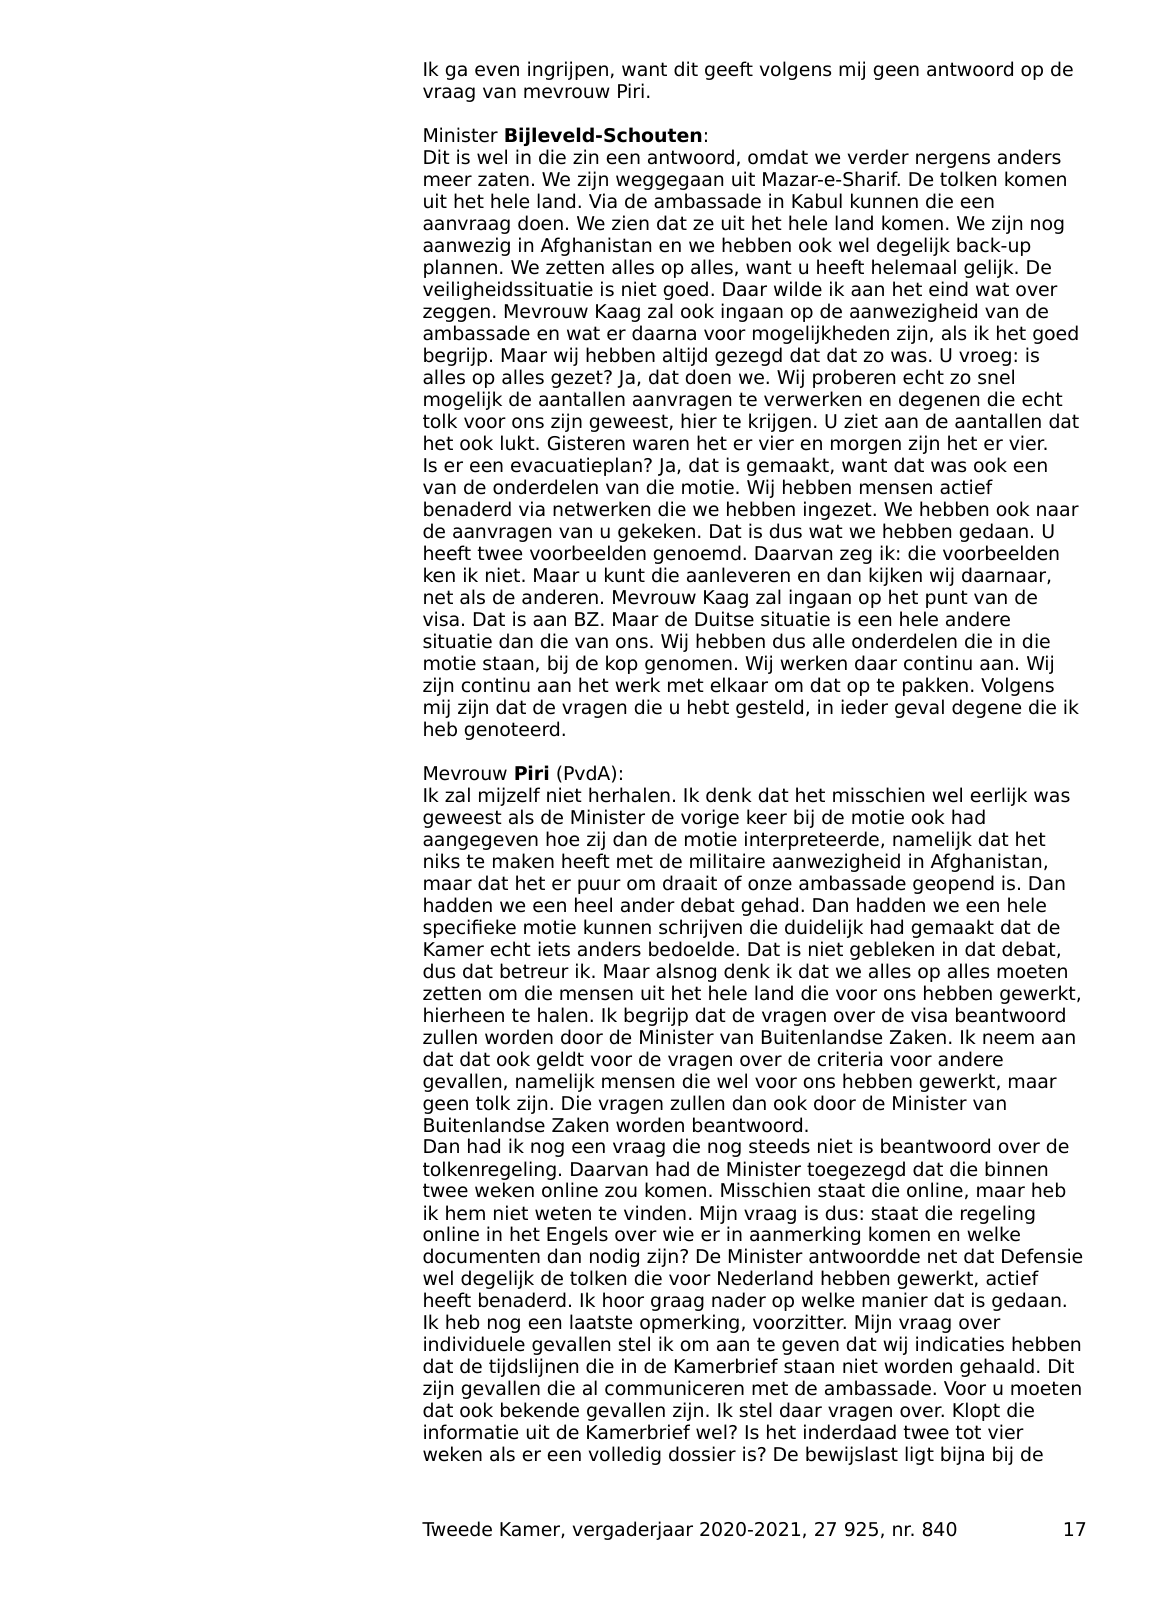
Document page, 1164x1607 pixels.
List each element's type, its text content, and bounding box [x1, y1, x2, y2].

text Dit is wel in die zin een antwoord, omdat we verder nergens anders meer zaten. We zijn weggegaan uit Mazar-e-Sharif. De tolken komen uit het hele land. Via de ambassade in Kabul kunnen die een aanvraag doen. We zien dat ze uit het hele land komen. We zijn nog aanwezig in Afghanistan en we hebben ook wel degelijk back-up plannen. We zetten alles op alles, want u heeft helemaal gelijk. De veiligheidssituatie is niet goed. Daar wilde ik aan het eind wat over zeggen. Mevrouw Kaag zal ook ingaan op de aanwezigheid van de ambassade en wat er daarna voor mogelijkheden zijn, als ik het goed begrijp. Maar wij hebben altijd gezegd dat dat zo was. U vroeg: is alles op alles gezet? Ja, dat doen we. Wij proberen echt zo snel mogelijk de aantallen aanvragen te verwerken en degenen die echt tolk voor ons zijn geweest, hier te krijgen. U ziet aan de aantallen dat het ook lukt. Gisteren waren het er vier en morgen zijn het er vier. [422, 147, 1087, 455]
text Ik zal mijzelf niet herhalen. Ik denk dat het misschien wel eerlijk was geweest als de Minister de vorige keer bij de motie ook had aangegeven hoe zij dan de motie interpreteerde, namelijk dat het niks te maken heeft met de militaire aanwezigheid in Afghanistan, maar dat het er puur om draait of onze ambassade geopend is. Dan hadden we een heel ander debat gehad. Dan hadden we een hele specifieke motie kunnen schrijven die duidelijk had gemaakt dat de Kamer echt iets anders bedoelde. Dat is niet gebleken in dat debat, dus dat betreur ik. Maar alsnog denk ik dat we alles op alles moeten zetten om die mensen uit het hele land die voor ons hebben gewerkt, hierheen te halen. Ik begrijp dat de vragen over de visa beantwoord zullen worden door de Minister van Buitenlandse Zaken. Ik neem aan dat dat ook geldt voor de vragen over de criteria voor andere gevallen, namelijk mensen die wel voor ons hebben gewerkt, maar geen tolk zijn. Die vragen zullen dan ook door de Minister van Buitenlandse Zaken worden beantwoord. [422, 785, 1087, 1136]
text Ik heb nog een laatste opmerking, voorzitter. Mijn vraag over individuele gevallen stel ik om aan te geven dat wij indicaties hebben dat de tijdslijnen die in de Kamerbrief staan niet worden gehaald. Dit zijn gevallen die al communiceren met de ambassade. Voor u moeten dat ook bekende gevallen zijn. Ik stel daar vragen over. Klopt die informatie uit de Kamerbrief wel? Is het inderdaad twee tot vier weken als er een volledig dossier is? De bewijslast ligt bijna bij de [422, 1312, 1087, 1466]
text Ik ga even ingrijpen, want dit geeft volgens mij geen antwoord op de vraag van mevrouw Piri. [422, 59, 1087, 103]
text Is er een evacuatieplan? Ja, dat is gemaakt, want dat was ook een van de onderdelen van die motie. Wij hebben mensen actief benaderd via netwerken die we hebben ingezet. We hebben ook naar de aanvragen van u gekeken. Dat is dus wat we hebben gedaan. U heeft twee voorbeelden genoemd. Daarvan zeg ik: die voorbeelden ken ik niet. Maar u kunt die aanleveren en dan kijken wij daarnaar, net als de anderen. Mevrouw Kaag zal ingaan op het punt van de visa. Dat is aan BZ. Maar de Duitse situatie is een hele andere situatie dan die van ons. Wij hebben dus alle onderdelen die in die motie staan, bij de kop genomen. Wij werken daar continu aan. Wij zijn continu aan het werk met elkaar om dat op te pakken. Volgens mij zijn dat de vragen die u hebt gesteld, in ieder geval degene die ik heb genoteerd. [422, 455, 1087, 741]
text Mevrouw Piri (PvdA): [422, 763, 1087, 785]
text Dan had ik nog een vraag die nog steeds niet is beantwoord over de tolkenregeling. Daarvan had de Minister toegezegd dat die binnen twee weken online zou komen. Misschien staat die online, maar heb ik hem niet weten te vinden. Mijn vraag is dus: staat die regeling online in het Engels over wie er in aanmerking komen en welke documenten dan nodig zijn? De Minister antwoordde net dat Defensie wel degelijk de tolken die voor Nederland hebben gewerkt, actief heeft benaderd. Ik hoor graag nader op welke manier dat is gedaan. [422, 1136, 1087, 1312]
text Minister Bijleveld-Schouten: [422, 125, 1087, 147]
